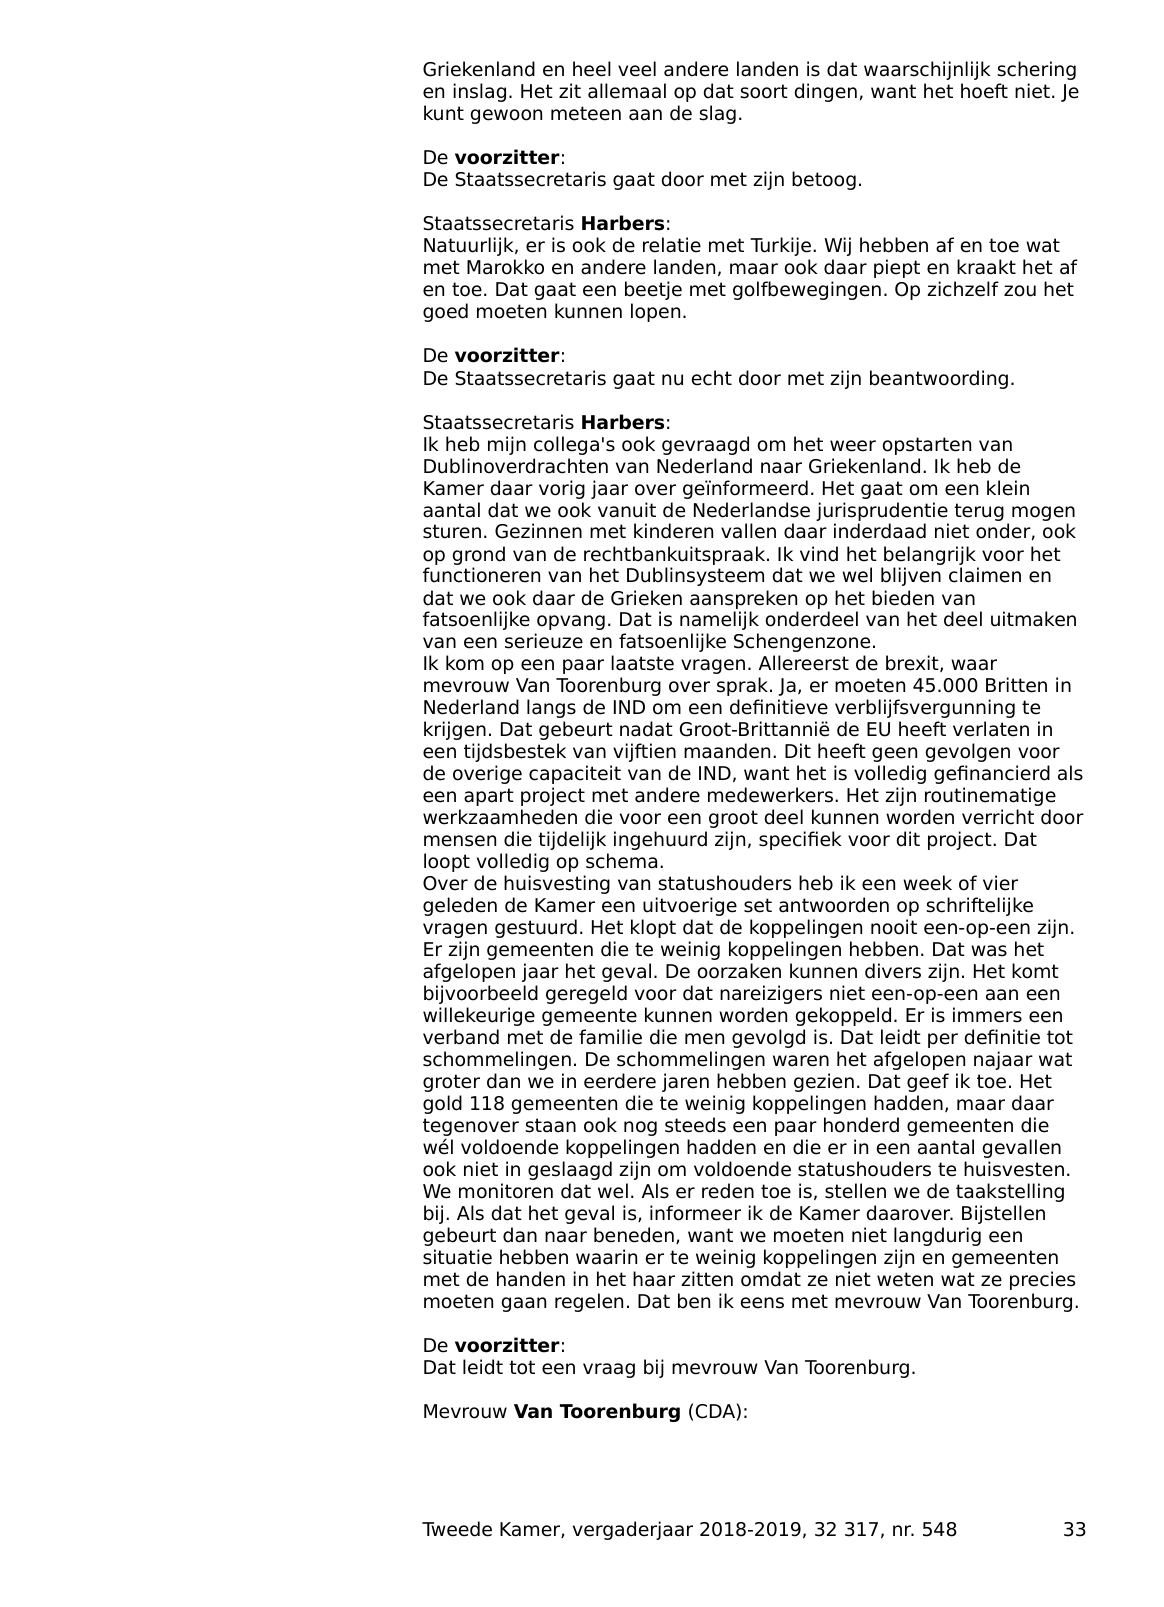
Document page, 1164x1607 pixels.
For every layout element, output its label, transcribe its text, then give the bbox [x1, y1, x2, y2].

text De Staatssecretaris gaat door met zijn betoog. [422, 169, 1087, 191]
text Ik kom op een paar laatste vragen. Allereerst de brexit, waar mevrouw Van Toorenburg over sprak. Ja, er moeten 45.000 Britten in Nederland langs de IND om een definitieve verblijfsvergunning te krijgen. Dat gebeurt nadat Groot-Brittannië de EU heeft verlaten in een tijdsbestek van vijftien maanden. Dit heeft geen gevolgen voor de overige capaciteit van de IND, want het is volledig gefinancierd als een apart project met andere medewerkers. Het zijn routinematige werkzaamheden die voor een groot deel kunnen worden verricht door mensen die tijdelijk ingehuurd zijn, specifiek voor dit project. Dat loopt volledig op schema. [422, 653, 1087, 873]
text Natuurlijk, er is ook de relatie met Turkije. Wij hebben af en toe wat met Marokko en andere landen, maar ook daar piept en kraakt het af en toe. Dat gaat een beetje met golfbewegingen. Op zichzelf zou het goed moeten kunnen lopen. [422, 235, 1087, 323]
text Over de huisvesting van statushouders heb ik een week of vier geleden de Kamer een uitvoerige set antwoorden op schriftelijke vragen gestuurd. Het klopt dat de koppelingen nooit een-op-een zijn. Er zijn gemeenten die te weinig koppelingen hebben. Dat was het afgelopen jaar het geval. De oorzaken kunnen divers zijn. Het komt bijvoorbeeld geregeld voor dat nareizigers niet een-op-een aan een willekeurige gemeente kunnen worden gekoppeld. Er is immers een verband met de familie die men gevolgd is. Dat leidt per definitie tot schommelingen. De schommelingen waren het afgelopen najaar wat groter dan we in eerdere jaren hebben gezien. Dat geef ik toe. Het gold 118 gemeenten die te weinig koppelingen hadden, maar daar tegenover staan ook nog steeds een paar honderd gemeenten die wél voldoende koppelingen hadden en die er in een aantal gevallen ook niet in geslaagd zijn om voldoende statushouders te huisvesten. We monitoren dat wel. Als er reden toe is, stellen we de taakstelling bij. Als dat het geval is, informeer ik de Kamer daarover. Bijstellen gebeurt dan naar beneden, want we moeten niet langdurig een situatie hebben waarin er te weinig koppelingen zijn en gemeenten met de handen in het haar zitten omdat ze niet weten wat ze precies moeten gaan regelen. Dat ben ik eens met mevrouw Van Toorenburg. [422, 873, 1087, 1313]
text De Staatssecretaris gaat nu echt door met zijn beantwoording. [422, 367, 1087, 389]
text Griekenland en heel veel andere landen is dat waarschijnlijk schering en inslag. Het zit allemaal op dat soort dingen, want het hoeft niet. Je kunt gewoon meteen aan de slag. [422, 59, 1087, 125]
text De voorzitter: [422, 1335, 1087, 1357]
text Staatssecretaris Harbers: [422, 412, 1087, 433]
text De voorzitter: [422, 147, 1087, 169]
text Ik heb mijn collega's ook gevraagd om het weer opstarten van Dublinoverdrachten van Nederland naar Griekenland. Ik heb de Kamer daar vorig jaar over geïnformeerd. Het gaat om een klein aantal dat we ook vanuit de Nederlandse jurisprudentie terug mogen sturen. Gezinnen met kinderen vallen daar inderdaad niet onder, ook op grond van de rechtbankuitspraak. Ik vind het belangrijk voor het functioneren van het Dublinsysteem dat we wel blijven claimen en dat we ook daar de Grieken aanspreken op het bieden van fatsoenlijke opvang. Dat is namelijk onderdeel van het deel uitmaken van een serieuze en fatsoenlijke Schengenzone. [422, 433, 1087, 653]
text Dat leidt tot een vraag bij mevrouw Van Toorenburg. [422, 1357, 1087, 1379]
text De voorzitter: [422, 345, 1087, 367]
text Staatssecretaris Harbers: [422, 213, 1087, 235]
text Mevrouw Van Toorenburg (CDA): [422, 1401, 1087, 1423]
